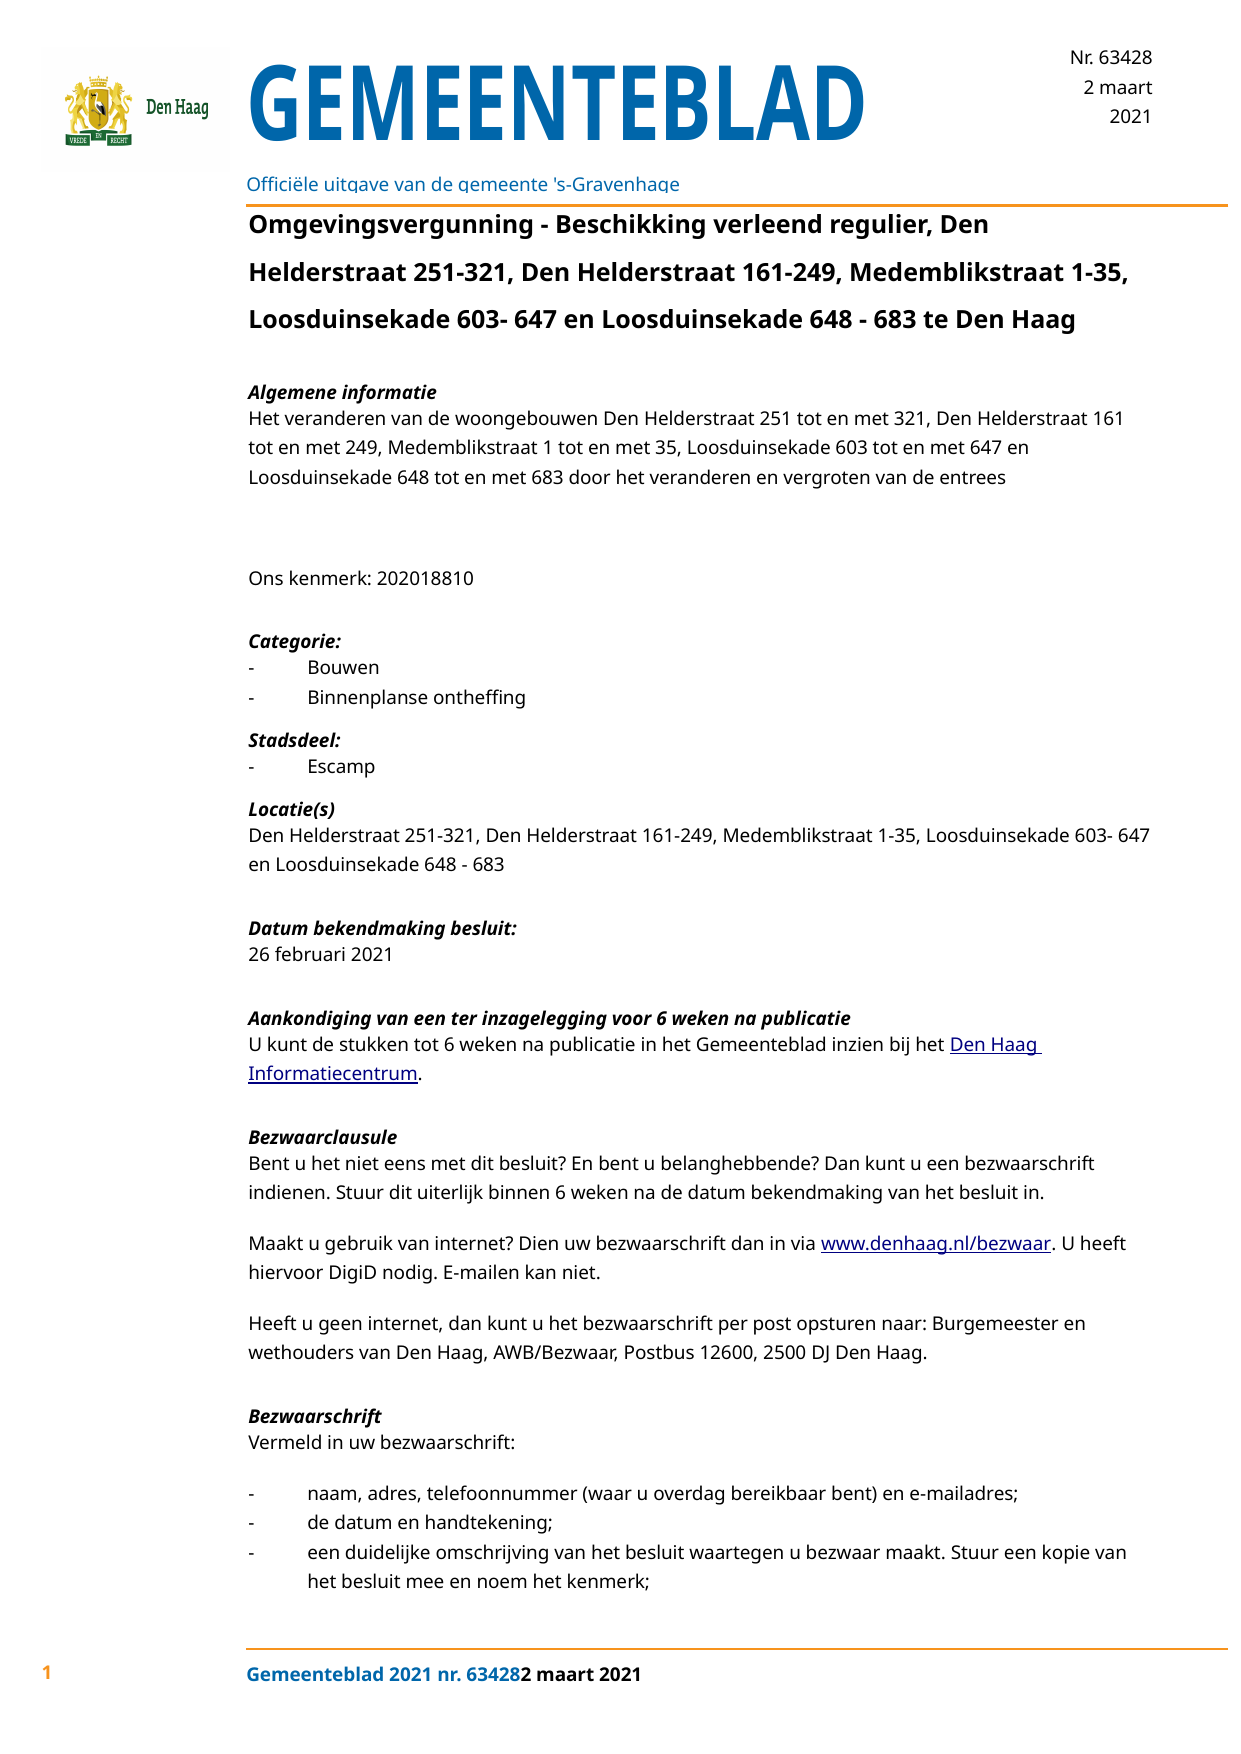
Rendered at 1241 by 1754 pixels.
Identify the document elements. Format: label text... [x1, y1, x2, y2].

list naam, adres, telefoonnummer (waar u overdag bereikbaar bent) en e-mailadres; [248, 1480, 1152, 1505]
text Bezwaarclausule [248, 1124, 1152, 1150]
text Vermeld in uw bezwaarschrift: [248, 1429, 1152, 1455]
list Binnenplanse ontheffing [248, 684, 1152, 710]
text Datum bekendmaking besluit: [248, 915, 1152, 941]
text U kunt de stukken tot 6 weken na publicatie in het Gemeenteblad inzien bij het Den Haag Informatiecentrum. [248, 1031, 1152, 1086]
list de datum en handtekening; [248, 1509, 1152, 1535]
text 26 februari 2021 [248, 941, 1152, 967]
text Maakt u gebruik van internet? Dien uw bezwaarschrift dan in via www.denhaag.nl/bezwaar. U heeft hiervoor DigiD nodig. E-mailen kan niet. [248, 1230, 1152, 1285]
text Categorie: [248, 629, 1152, 654]
text Bezwaarschrift [248, 1403, 1152, 1429]
text Locatie(s) [248, 796, 1152, 822]
text Stadsdeel: [248, 727, 1152, 753]
list een duidelijke omschrijving van het besluit waartegen u bezwaar maakt. Stuur een kopie van het besluit mee en noem het kenmerk; [248, 1539, 1152, 1594]
list Bouwen [248, 654, 1152, 680]
list Escamp [248, 753, 1152, 779]
text Heeft u geen internet, dan kunt u het bezwaarschrift per post opsturen naar: Burgemeester en wethouders van Den Haag, AWB/Bezwaar, Postbus 12600, 2500 DJ Den Haag. [248, 1310, 1152, 1365]
text Omgevingsvergunning - Beschikking verleend regulier, Den Helderstraat 251-321, Den Helderstraat 161-249, Medemblikstraat 1-35, Loosduinsekade 603- 647 en Loosduinsekade 648 - 683 te Den Haag [248, 207, 1152, 336]
text Het veranderen van de woongebouwen Den Helderstraat 251 tot en met 321, Den Helderstraat 161 tot en met 249, Medemblikstraat 1 tot en met 35, Loosduinsekade 603 tot en met 647 en Loosduinsekade 648 tot en met 683 door het veranderen en vergroten van de entrees [248, 405, 1152, 490]
text Ons kenmerk: 202018810 [248, 565, 1152, 591]
text Bent u het niet eens met dit besluit? En bent u belanghebbende? Dan kunt u een bezwaarschrift indienen. Stuur dit uiterlijk binnen 6 weken na de datum bekendmaking van het besluit in. [248, 1150, 1152, 1205]
picture [41, 47, 231, 172]
text Algemene informatie [248, 379, 1152, 405]
text Aankondiging van een ter inzagelegging voor 6 weken na publicatie [248, 1005, 1152, 1031]
text Den Helderstraat 251-321, Den Helderstraat 161-249, Medemblikstraat 1-35, Loosduinsekade 603- 647 en Loosduinsekade 648 - 683 [248, 822, 1152, 877]
